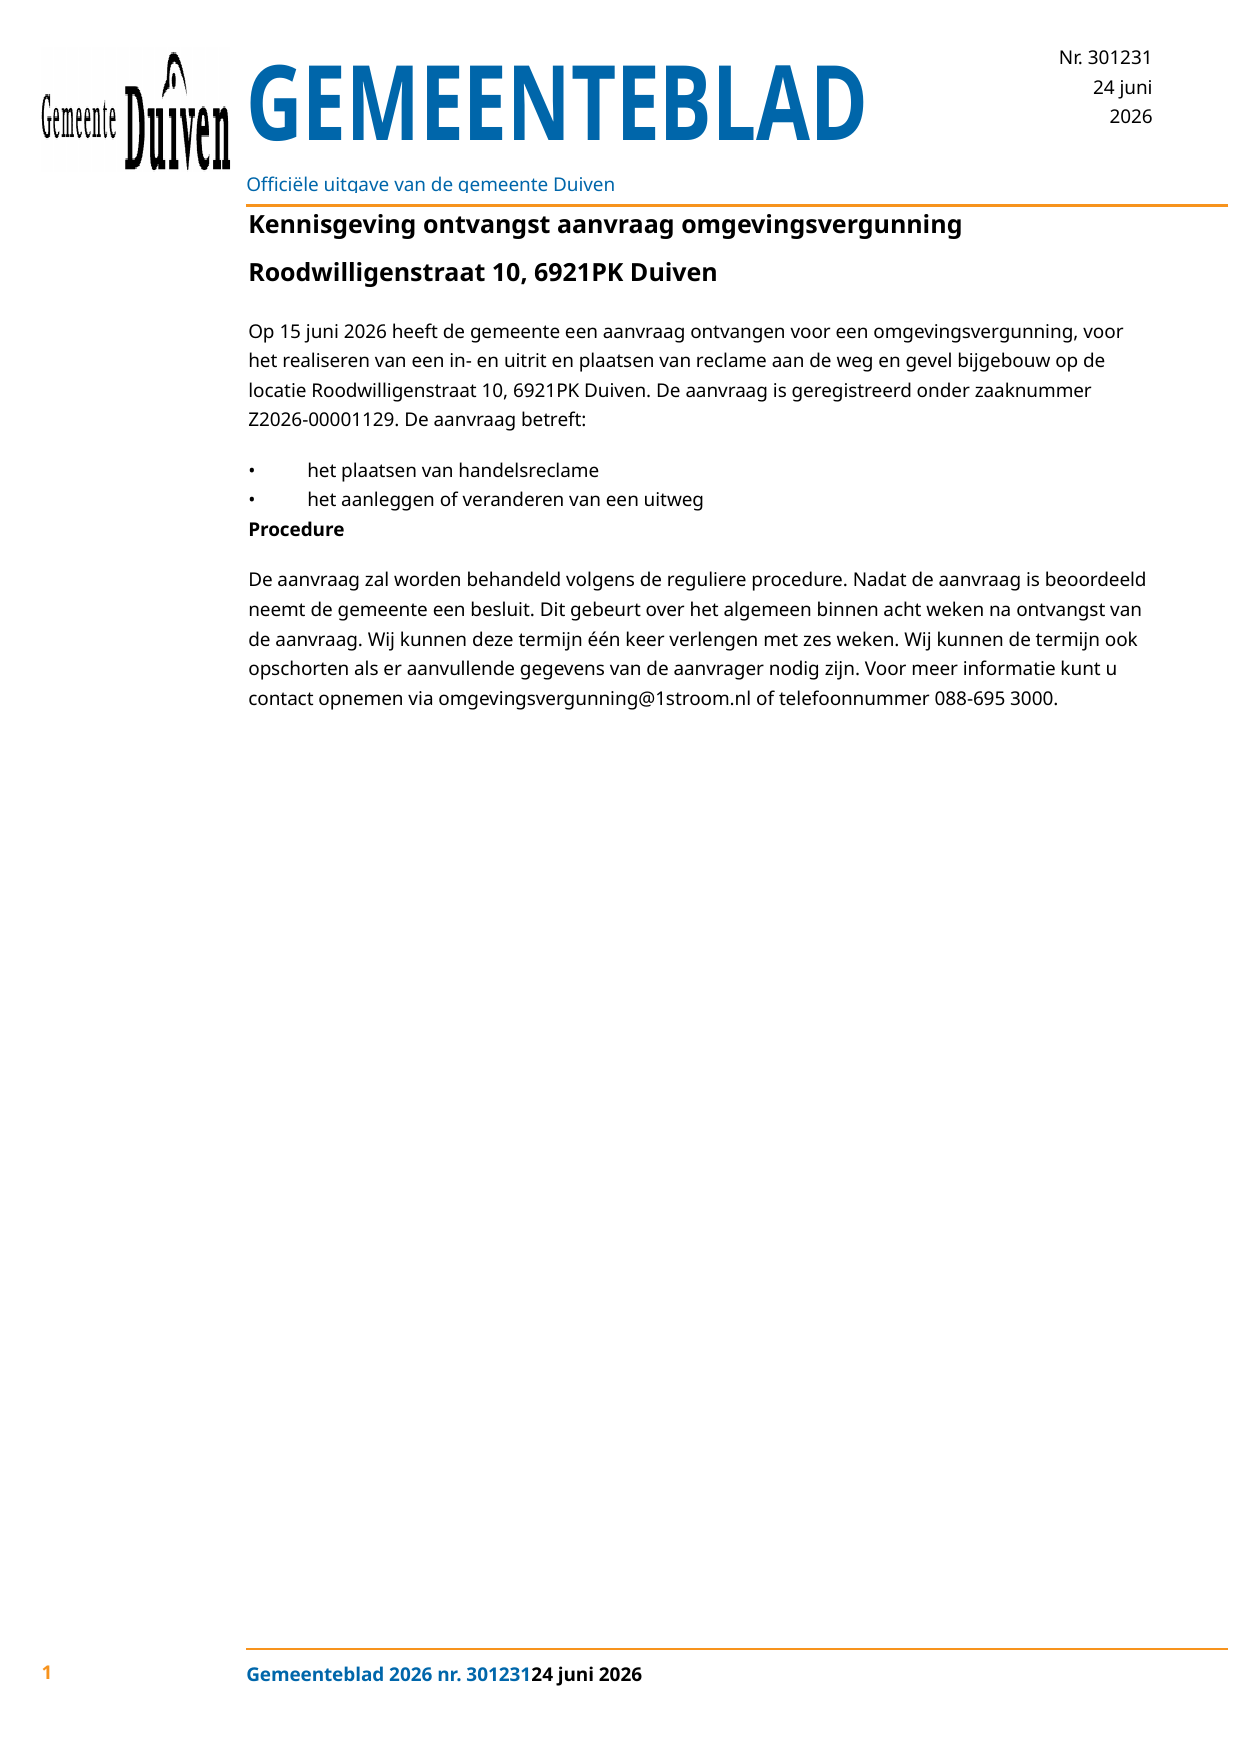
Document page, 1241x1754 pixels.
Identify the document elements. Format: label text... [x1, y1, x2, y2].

list het plaatsen van handelsreclame [248, 457, 1152, 483]
text De aanvraag zal worden behandeld volgens de reguliere procedure. Nadat de aanvraag is beoordeeld neemt de gemeente een besluit. Dit gebeurt over het algemeen binnen acht weken na ontvangst van de aanvraag. Wij kunnen deze termijn één keer verlengen met zes weken. Wij kunnen de termijn ook opschorten als er aanvullende gegevens van de aanvrager nodig zijn. Voor meer informatie kunt u contact opnemen via omgevingsvergunning@1stroom.nl of telefoonnummer 088-695 3000. [248, 567, 1152, 711]
text Procedure [248, 516, 1152, 542]
list het aanleggen of veranderen van een uitweg [248, 487, 1152, 512]
text Kennisgeving ontvangst aanvraag omgevingsvergunning Roodwilligenstraat 10, 6921PK Duiven [248, 207, 1152, 288]
text Op 15 juni 2026 heeft de gemeente een aanvraag ontvangen voor een omgevingsvergunning, voor het realiseren van een in- en uitrit en plaatsen van reclame aan de weg en gevel bijgebouw op de locatie Roodwilligenstraat 10, 6921PK Duiven. De aanvraag is geregistreerd onder zaaknummer Z2026-00001129. De aanvraag betreft: [248, 318, 1152, 432]
picture [41, 47, 231, 172]
